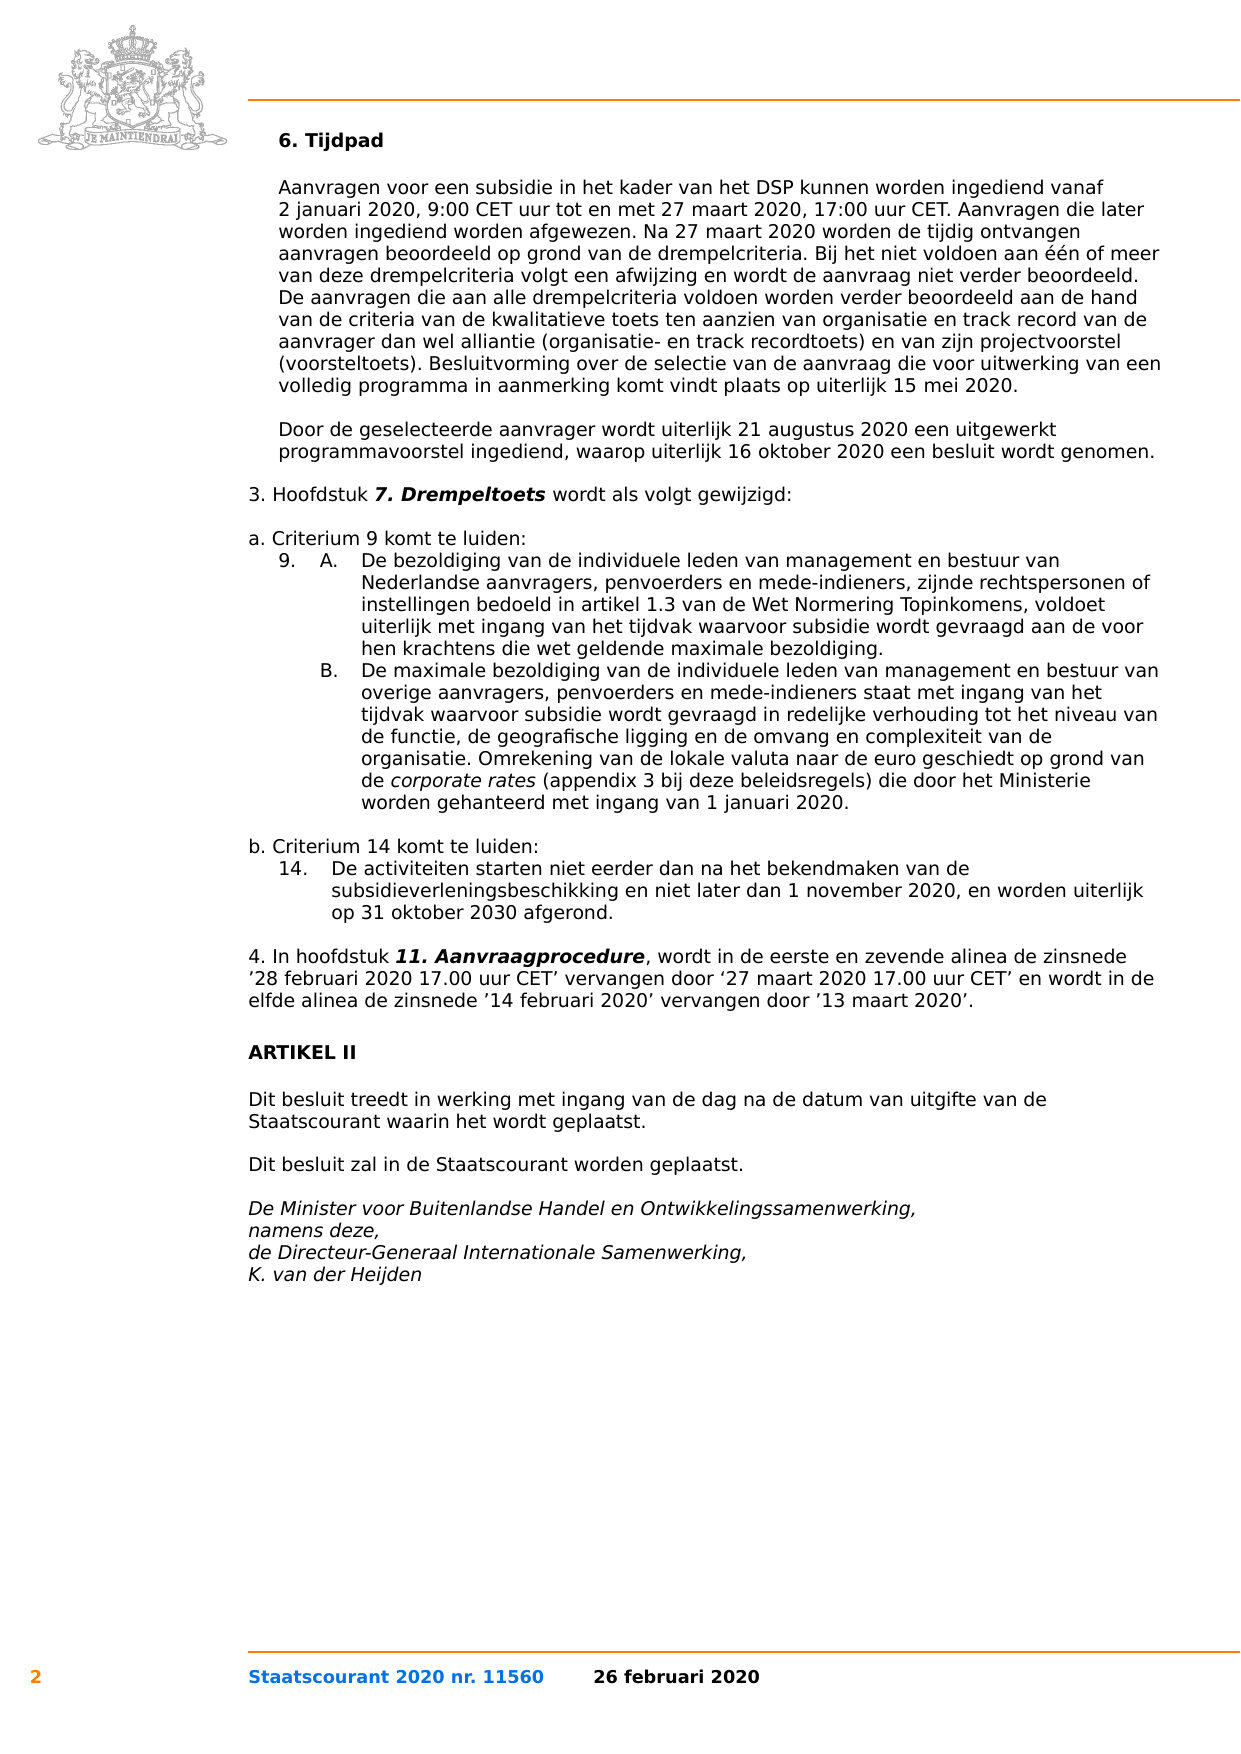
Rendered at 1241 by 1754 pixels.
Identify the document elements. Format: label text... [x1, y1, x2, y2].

subtitle ARTIKEL II [248, 1042, 1163, 1063]
text 3. Hoofdstuk 7. Drempeltoets wordt als volgt gewijzigd: [248, 484, 1163, 506]
subtitle 6. Tijdpad [278, 130, 1163, 152]
text Aanvragen voor een subsidie in het kader van het DSP kunnen worden ingediend vanaf 2 januari 2020, 9:00 CET uur tot en met 27 maart 2020, 17:00 uur CET. Aanvragen die later worden ingediend worden afgewezen. Na 27 maart 2020 worden de tijdig ontvangen aanvragen beoordeeld op grond van de drempelcriteria. Bij het niet voldoen aan één of meer van deze drempelcriteria volgt een afwijzing en wordt de aanvraag niet verder beoordeeld. De aanvragen die aan alle drempelcriteria voldoen worden verder beoordeeld aan de hand van de criteria van de kwalitatieve toets ten aanzien van organisatie en track record van de aanvrager dan wel alliantie (organisatie- en track recordtoets) en van zijn projectvoorstel (voorsteltoets). Besluitvorming over de selectie van de aanvraag die voor uitwerking van een volledig programma in aanmerking komt vindt plaats op uiterlijk 15 mei 2020. [278, 177, 1163, 397]
text Dit besluit zal in de Staatscourant worden geplaatst. [248, 1154, 1163, 1176]
text 9. A. De bezoldiging van de individuele leden van management en bestuur van Nederlandse aanvragers, penvoerders en mede-indieners, zijnde rechtspersonen of instellingen bedoeld in artikel 1.3 van de Wet Normering Topinkomens, voldoet uiterlijk met ingang van het tijdvak waarvoor subsidie wordt gevraagd aan de voor hen krachtens die wet geldende maximale bezoldiging. [278, 550, 1163, 660]
text b. Criterium 14 komt te luiden: [248, 836, 1163, 858]
text 4. In hoofdstuk 11. Aanvraagprocedure, wordt in de eerste en zevende alinea de zinsnede ’28 februari 2020 17.00 uur CET’ vervangen door ‘27 maart 2020 17.00 uur CET’ en wordt in de elfde alinea de zinsnede ’14 februari 2020’ vervangen door ’13 maart 2020’. [248, 946, 1163, 1012]
text 14. De activiteiten starten niet eerder dan na het bekendmaken van de subsidieverleningsbeschikking en niet later dan 1 november 2020, en worden uiterlijk op 31 oktober 2030 afgerond. [278, 858, 1163, 924]
text a. Criterium 9 komt te luiden: [248, 528, 1163, 550]
text Door de geselecteerde aanvrager wordt uiterlijk 21 augustus 2020 een uitgewerkt programmavoorstel ingediend, waarop uiterlijk 16 oktober 2020 een besluit wordt genomen. [278, 418, 1163, 462]
text B. De maximale bezoldiging van de individuele leden van management en bestuur van overige aanvragers, penvoerders en mede-indieners staat met ingang van het tijdvak waarvoor subsidie wordt gevraagd in redelijke verhouding tot het niveau van de functie, de geografische ligging en de omvang en complexiteit van de organisatie. Omrekening van de lokale valuta naar de euro geschiedt op grond van de corporate rates (appendix 3 bij deze beleidsregels) die door het Ministerie worden gehanteerd met ingang van 1 januari 2020. [319, 660, 1163, 814]
text De Minister voor Buitenlandse Handel en Ontwikkelingssamenwerking, namens deze, de Directeur-Generaal Internationale Samenwerking, K. van der Heijden [248, 1198, 1163, 1286]
picture [38, 25, 227, 150]
text Dit besluit treedt in werking met ingang van de dag na de datum van uitgifte van de Staatscourant waarin het wordt geplaatst. [248, 1088, 1163, 1132]
